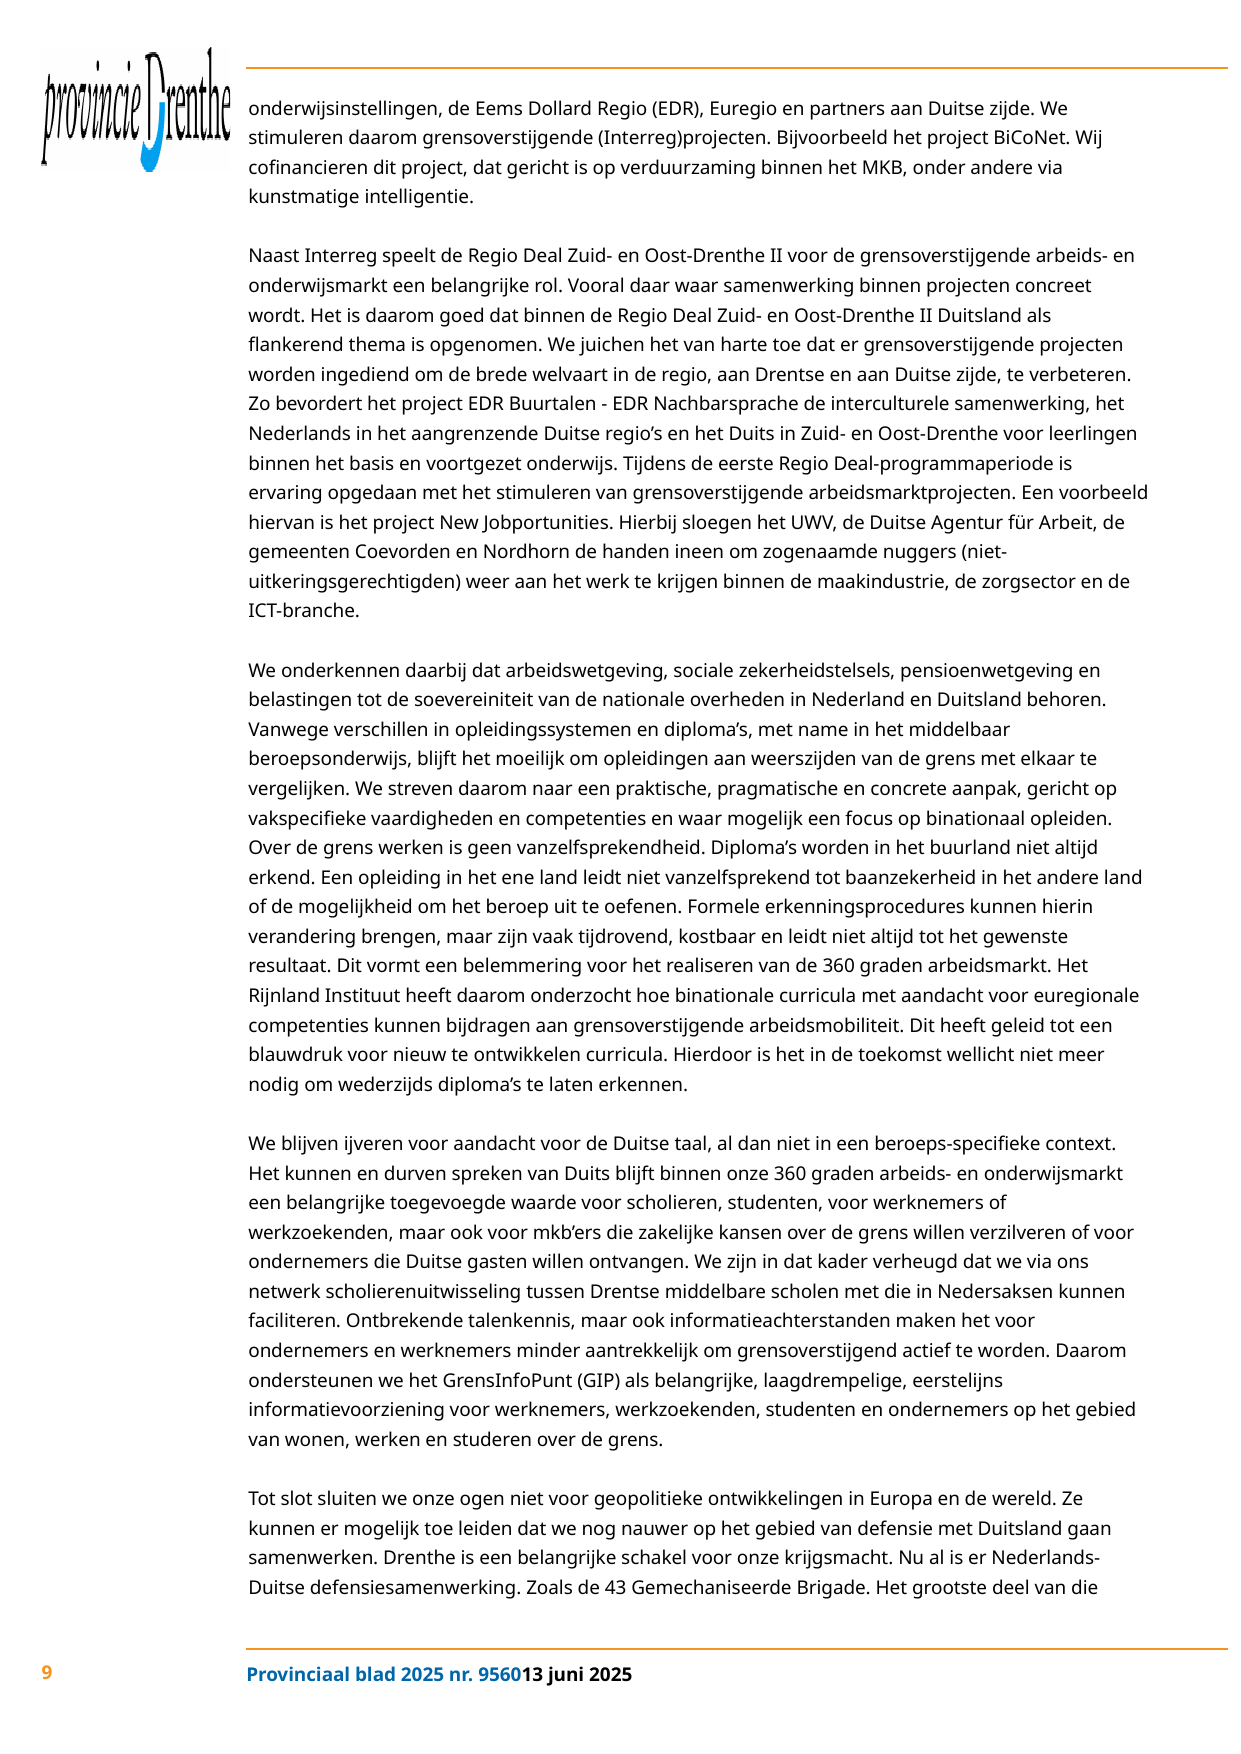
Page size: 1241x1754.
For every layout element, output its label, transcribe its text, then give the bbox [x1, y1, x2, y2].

text onderwijsinstellingen, de Eems Dollard Regio (EDR), Euregio en partners aan Duitse zijde. We stimuleren daarom grensoverstijgende (Interreg)projecten. Bijvoorbeeld het project BiCoNet. Wij cofinancieren dit project, dat gericht is op verduurzaming binnen het MKB, onder andere via kunstmatige intelligentie. [248, 95, 1152, 209]
text Tot slot sluiten we onze ogen niet voor geopolitieke ontwikkelingen in Europa en de wereld. Ze kunnen er mogelijk toe leiden dat we nog nauwer op het gebied van defensie met Duitsland gaan samenwerken. Drenthe is een belangrijke schakel voor onze krijgsmacht. Nu al is er Nederlands-Duitse defensiesamenwerking. Zoals de 43 Gemechaniseerde Brigade. Het grootste deel van die [248, 1485, 1152, 1600]
text Naast Interreg speelt de Regio Deal Zuid- en Oost-Drenthe II voor de grensoverstijgende arbeids- en onderwijsmarkt een belangrijke rol. Vooral daar waar samenwerking binnen projecten concreet wordt. Het is daarom goed dat binnen de Regio Deal Zuid- en Oost-Drenthe II Duitsland als flankerend thema is opgenomen. We juichen het van harte toe dat er grensoverstijgende projecten worden ingediend om de brede welvaart in de regio, aan Drentse en aan Duitse zijde, te verbeteren. Zo bevordert het project EDR Buurtalen - EDR Nachbarsprache de interculturele samenwerking, het Nederlands in het aangrenzende Duitse regio’s en het Duits in Zuid- en Oost-Drenthe voor leerlingen binnen het basis en voortgezet onderwijs. Tijdens de eerste Regio Deal-programmaperiode is ervaring opgedaan met het stimuleren van grensoverstijgende arbeidsmarktprojecten. Een voorbeeld hiervan is het project New Jobportunities. Hierbij sloegen het UWV, de Duitse Agentur für Arbeit, de gemeenten Coevorden en Nordhorn de handen ineen om zogenaamde nuggers (niet-uitkeringsgerechtigden) weer aan het werk te krijgen binnen de maakindustrie, de zorgsector en de ICT-branche. [248, 243, 1152, 623]
text We onderkennen daarbij dat arbeidswetgeving, sociale zekerheidstelsels, pensioenwetgeving en belastingen tot de soevereiniteit van de nationale overheden in Nederland en Duitsland behoren. Vanwege verschillen in opleidingssystemen en diploma’s, met name in het middelbaar beroepsonderwijs, blijft het moeilijk om opleidingen aan weerszijden van de grens met elkaar te vergelijken. We streven daarom naar een praktische, pragmatische en concrete aanpak, gericht op vakspecifieke vaardigheden en competenties en waar mogelijk een focus op binationaal opleiden. Over de grens werken is geen vanzelfsprekendheid. Diploma’s worden in het buurland niet altijd erkend. Een opleiding in het ene land leidt niet vanzelfsprekend tot baanzekerheid in het andere land of de mogelijkheid om het beroep uit te oefenen. Formele erkenningsprocedures kunnen hierin verandering brengen, maar zijn vaak tijdrovend, kostbaar en leidt niet altijd tot het gewenste resultaat. Dit vormt een belemmering voor het realiseren van de 360 graden arbeidsmarkt. Het Rijnland Instituut heeft daarom onderzocht hoe binationale curricula met aandacht voor euregionale competenties kunnen bijdragen aan grensoverstijgende arbeidsmobiliteit. Dit heeft geleid tot een blauwdruk voor nieuw te ontwikkelen curricula. Hierdoor is het in de toekomst wellicht niet meer nodig om wederzijds diploma’s te laten erkennen. [248, 657, 1152, 1097]
text We blijven ijveren voor aandacht voor de Duitse taal, al dan niet in een beroeps-specifieke context. Het kunnen en durven spreken van Duits blijft binnen onze 360 graden arbeids- en onderwijsmarkt een belangrijke toegevoegde waarde voor scholieren, studenten, voor werknemers of werkzoekenden, maar ook voor mkb’ers die zakelijke kansen over de grens willen verzilveren of voor ondernemers die Duitse gasten willen ontvangen. We zijn in dat kader verheugd dat we via ons netwerk scholierenuitwisseling tussen Drentse middelbare scholen met die in Nedersaksen kunnen faciliteren. Ontbrekende talenkennis, maar ook informatieachterstanden maken het voor ondernemers en werknemers minder aantrekkelijk om grensoverstijgend actief te worden. Daarom ondersteunen we het GrensInfoPunt (GIP) als belangrijke, laagdrempelige, eerstelijns informatievoorziening voor werknemers, werkzoekenden, studenten en ondernemers op het gebied van wonen, werken en studeren over de grens. [248, 1130, 1152, 1452]
picture [41, 47, 231, 172]
